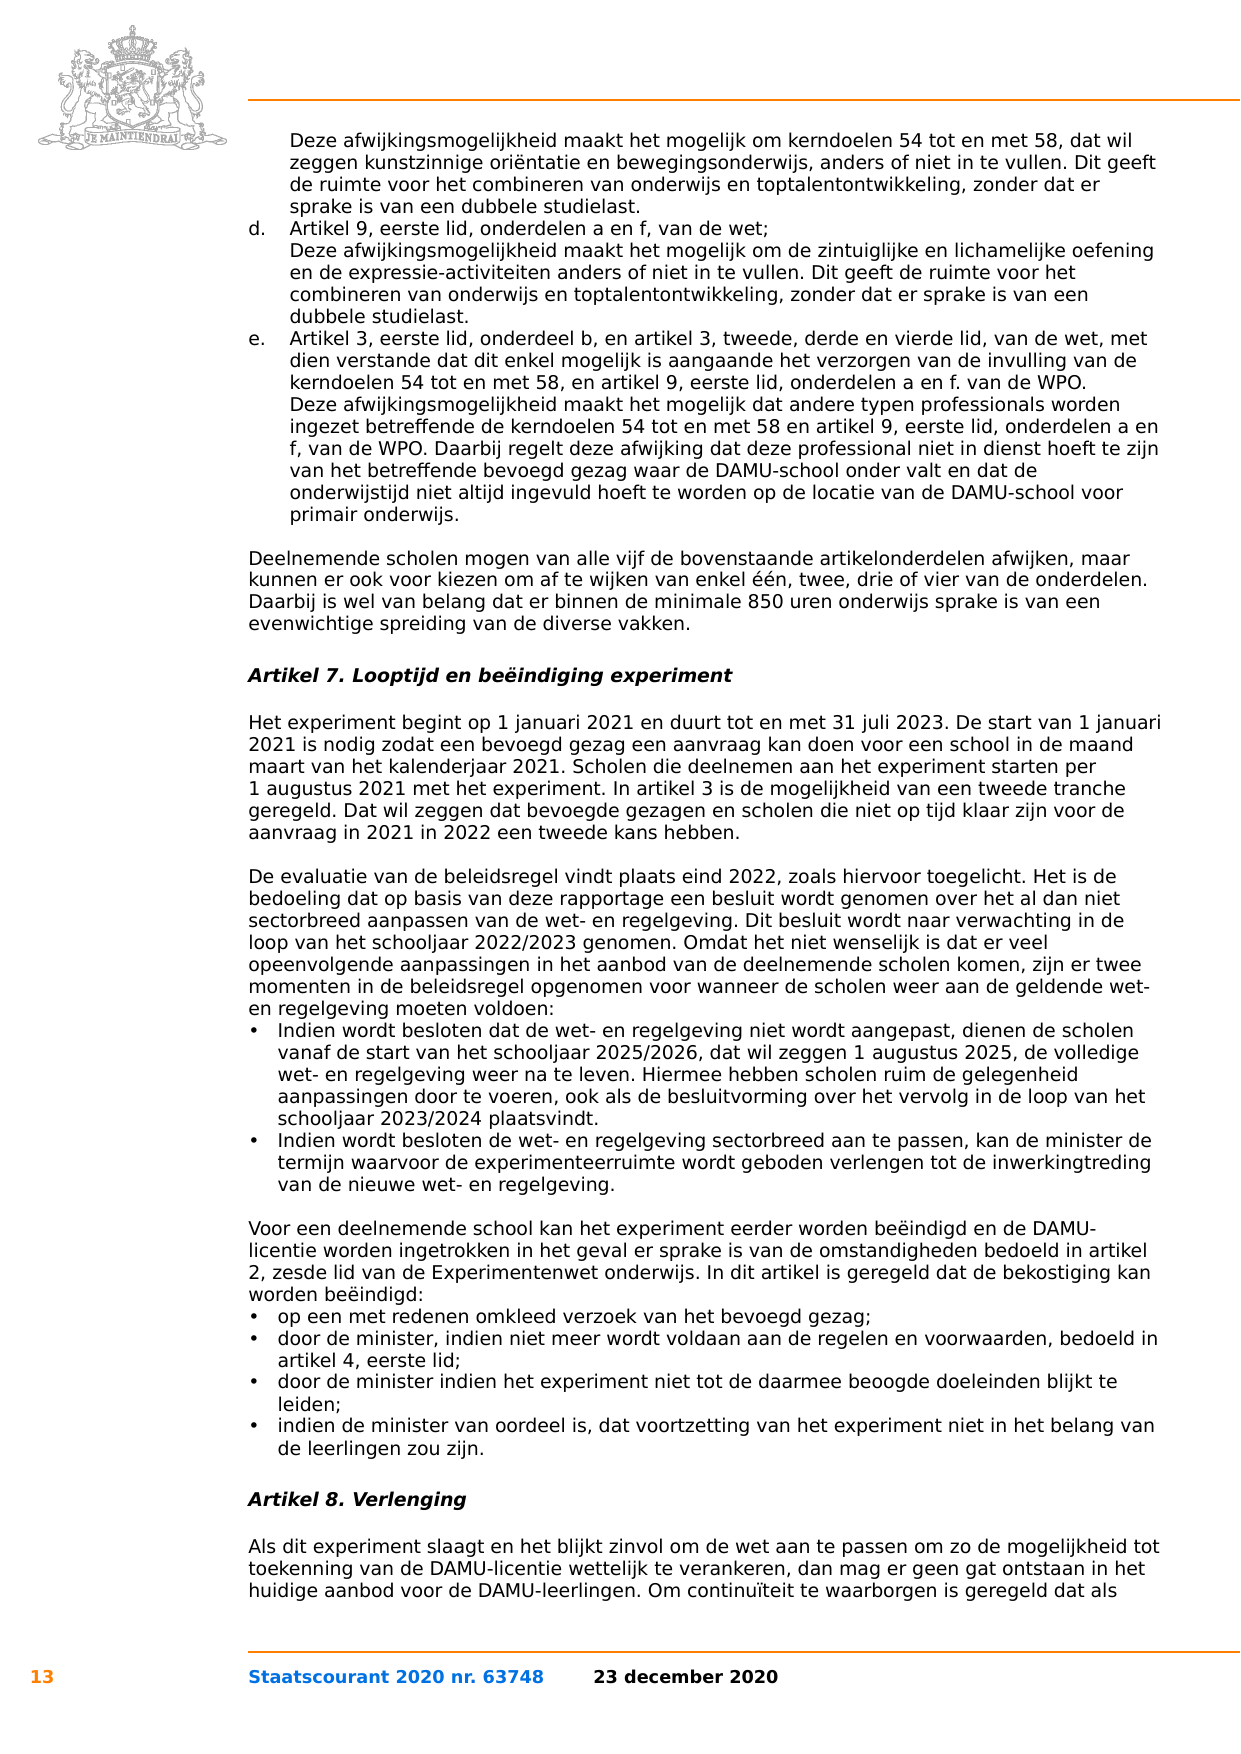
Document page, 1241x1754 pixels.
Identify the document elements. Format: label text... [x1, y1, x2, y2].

subtitle Artikel 7. Looptijd en beëindiging experiment [248, 665, 1163, 687]
text • door de minister, indien niet meer wordt voldaan aan de regelen en voorwaarden, bedoeld in artikel 4, eerste lid; [248, 1327, 1163, 1371]
text Als dit experiment slaagt en het blijkt zinvol om de wet aan te passen om zo de mogelijkheid tot toekenning van de DAMU-licentie wettelijk te verankeren, dan mag er geen gat ontstaan in het huidige aanbod voor de DAMU-leerlingen. Om continuïteit te waarborgen is geregeld dat als [248, 1536, 1163, 1602]
picture [38, 25, 227, 150]
text Deelnemende scholen mogen van alle vijf de bovenstaande artikelonderdelen afwijken, maar kunnen er ook voor kiezen om af te wijken van enkel één, twee, drie of vier van de onderdelen. Daarbij is wel van belang dat er binnen de minimale 850 uren onderwijs sprake is van een evenwichtige spreiding van de diverse vakken. [248, 547, 1163, 635]
text e. Artikel 3, eerste lid, onderdeel b, en artikel 3, tweede, derde en vierde lid, van de wet, met dien verstande dat dit enkel mogelijk is aangaande het verzorgen van de invulling van de kerndoelen 54 tot en met 58, en artikel 9, eerste lid, onderdelen a en f. van de WPO. [248, 328, 1163, 394]
text • Indien wordt besloten de wet- en regelgeving sectorbreed aan te passen, kan de minister de termijn waarvoor de experimenteerruimte wordt geboden verlengen tot de inwerkingtreding van de nieuwe wet- en regelgeving. [248, 1130, 1163, 1196]
text Voor een deelnemende school kan het experiment eerder worden beëindigd en de DAMU-licentie worden ingetrokken in het geval er sprake is van de omstandigheden bedoeld in artikel 2, zesde lid van de Experimentenwet onderwijs. In dit artikel is geregeld dat de bekostiging kan worden beëindigd: [248, 1218, 1163, 1306]
text • Indien wordt besloten dat de wet- en regelgeving niet wordt aangepast, dienen de scholen vanaf de start van het schooljaar 2025/2026, dat wil zeggen 1 augustus 2025, de volledige wet- en regelgeving weer na te leven. Hiermee hebben scholen ruim de gelegenheid aanpassingen door te voeren, ook als de besluitvorming over het vervolg in de loop van het schooljaar 2023/2024 plaatsvindt. [248, 1020, 1163, 1130]
text d. Artikel 9, eerste lid, onderdelen a en f, van de wet; [248, 218, 1163, 240]
text • door de minister indien het experiment niet tot de daarmee beoogde doeleinden blijkt te leiden; [248, 1371, 1163, 1415]
text Deze afwijkingsmogelijkheid maakt het mogelijk dat andere typen professionals worden ingezet betreffende de kerndoelen 54 tot en met 58 en artikel 9, eerste lid, onderdelen a en f, van de WPO. Daarbij regelt deze afwijking dat deze professional niet in dienst hoeft te zijn van het betreffende bevoegd gezag waar de DAMU-school onder valt en dat de onderwijstijd niet altijd ingevuld hoeft te worden op de locatie van de DAMU-school voor primair onderwijs. [289, 394, 1163, 526]
subtitle Artikel 8. Verlenging [248, 1489, 1163, 1511]
text De evaluatie van de beleidsregel vindt plaats eind 2022, zoals hiervoor toegelicht. Het is de bedoeling dat op basis van deze rapportage een besluit wordt genomen over het al dan niet sectorbreed aanpassen van de wet- en regelgeving. Dit besluit wordt naar verwachting in de loop van het schooljaar 2022/2023 genomen. Omdat het niet wenselijk is dat er veel opeenvolgende aanpassingen in het aanbod van de deelnemende scholen komen, zijn er twee momenten in de beleidsregel opgenomen voor wanneer de scholen weer aan de geldende wet- en regelgeving moeten voldoen: [248, 866, 1163, 1020]
text • op een met redenen omkleed verzoek van het bevoegd gezag; [248, 1306, 1163, 1327]
text Deze afwijkingsmogelijkheid maakt het mogelijk om kerndoelen 54 tot en met 58, dat wil zeggen kunstzinnige oriëntatie en bewegingsonderwijs, anders of niet in te vullen. Dit geeft de ruimte voor het combineren van onderwijs en toptalentontwikkeling, zonder dat er sprake is van een dubbele studielast. [289, 130, 1163, 218]
text Het experiment begint op 1 januari 2021 en duurt tot en met 31 juli 2023. De start van 1 januari 2021 is nodig zodat een bevoegd gezag een aanvraag kan doen voor een school in de maand maart van het kalenderjaar 2021. Scholen die deelnemen aan het experiment starten per 1 augustus 2021 met het experiment. In artikel 3 is de mogelijkheid van een tweede tranche geregeld. Dat wil zeggen dat bevoegde gezagen en scholen die niet op tijd klaar zijn voor de aanvraag in 2021 in 2022 een tweede kans hebben. [248, 712, 1163, 844]
text Deze afwijkingsmogelijkheid maakt het mogelijk om de zintuiglijke en lichamelijke oefening en de expressie-activiteiten anders of niet in te vullen. Dit geeft de ruimte voor het combineren van onderwijs en toptalentontwikkeling, zonder dat er sprake is van een dubbele studielast. [289, 240, 1163, 328]
text • indien de minister van oordeel is, dat voortzetting van het experiment niet in het belang van de leerlingen zou zijn. [248, 1415, 1163, 1459]
